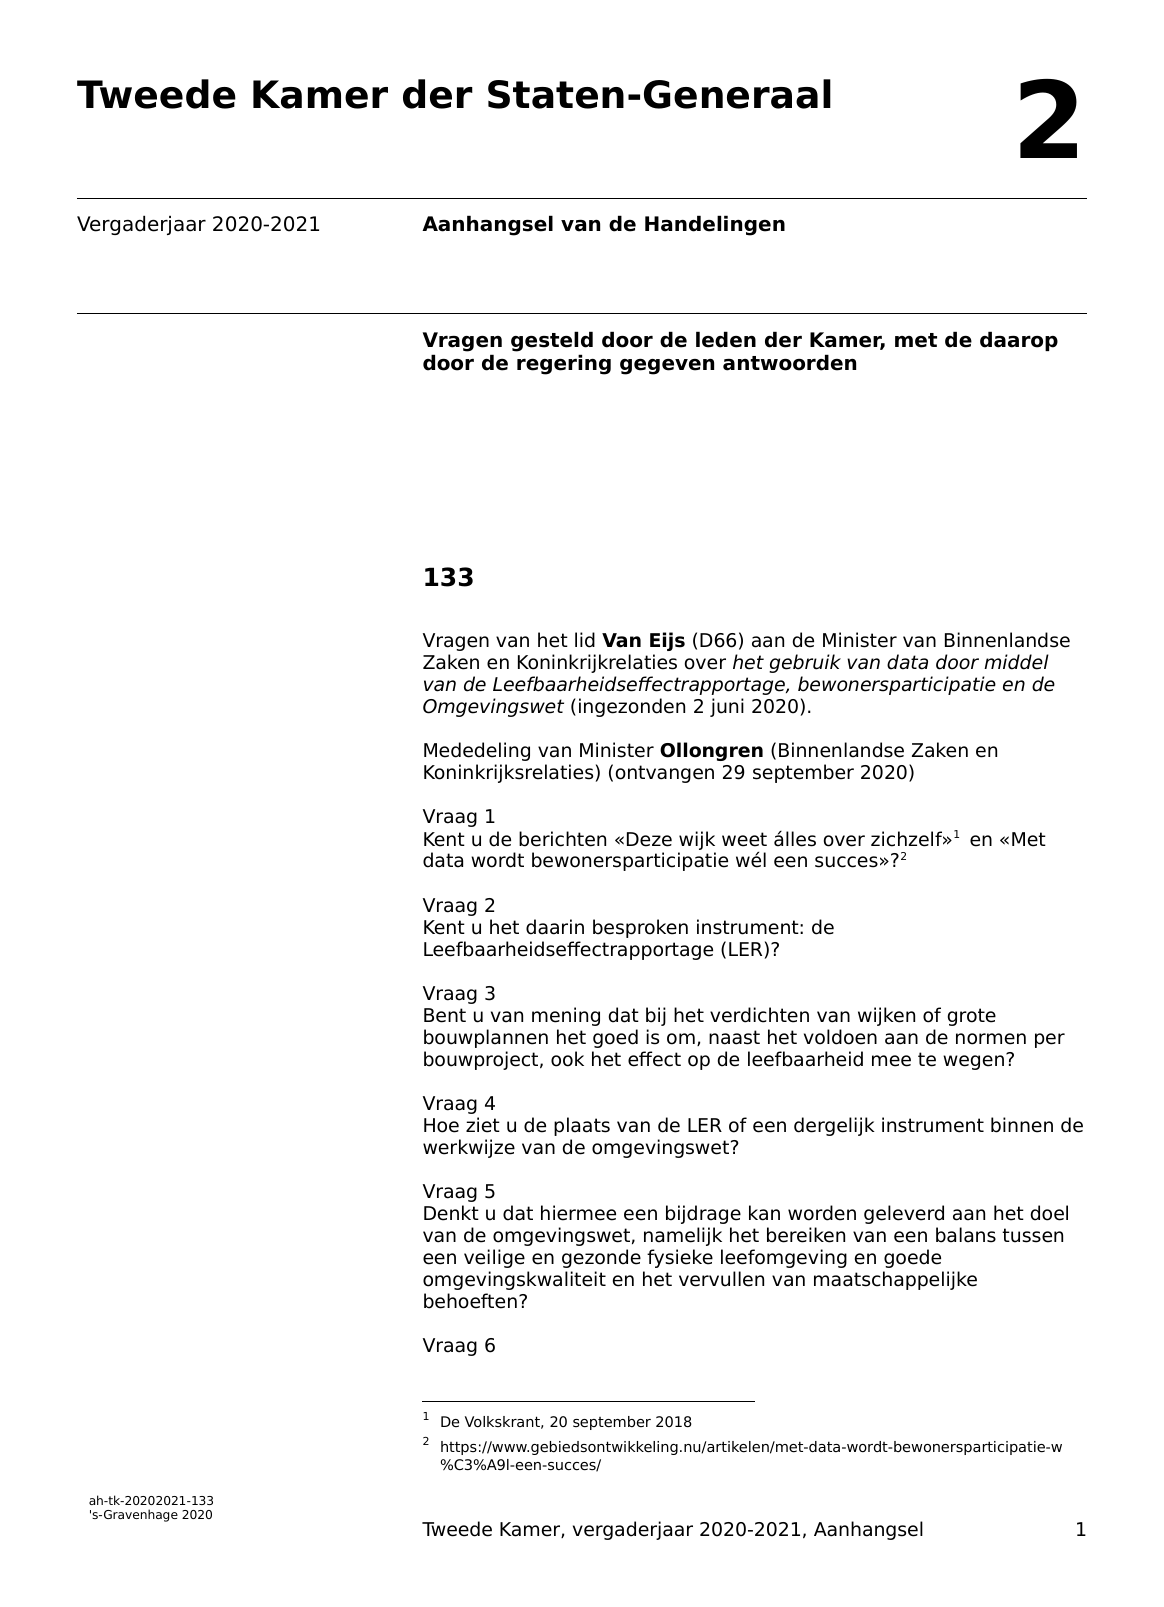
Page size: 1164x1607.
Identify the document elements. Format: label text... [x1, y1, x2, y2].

table_header Tweede Kamer der Staten-Generaal [77, 59, 886, 198]
text 133 [422, 563, 1087, 592]
text Denkt u dat hiermee een bijdrage kan worden geleverd aan het doel van de omgevingswet, namelijk het bereiken van een balans tussen een veilige en gezonde fysieke leefomgeving en goede omgevingskwaliteit en het vervullen van maatschappelijke behoeften? [422, 1203, 1087, 1313]
text De Volkskrant, 20 september 2018 [422, 1410, 1087, 1432]
table_cell Vragen gesteld door de leden der Kamer, met de daarop door de regering gegeven antwoorden [422, 314, 1087, 375]
text Mededeling van Minister Ollongren (Binnenlandse Zaken en Koninkrijksrelaties) (ontvangen 29 september 2020) [422, 740, 1087, 784]
text Vraag 1 [422, 806, 1087, 828]
text Vraag 6 [422, 1335, 1087, 1357]
text ah-tk-20202021-133 [88, 1494, 323, 1508]
text Bent u van mening dat bij het verdichten van wijken of grote bouwplannen het goed is om, naast het voldoen aan de normen per bouwproject, ook het effect op de leefbaarheid mee te wegen? [422, 1005, 1087, 1071]
text Vraag 5 [422, 1181, 1087, 1203]
text Vraag 4 [422, 1093, 1087, 1115]
table_cell Vergaderjaar 2020-2021 [77, 199, 422, 313]
text Hoe ziet u de plaats van de LER of een dergelijk instrument binnen de werkwijze van de omgevingswet? [422, 1115, 1087, 1159]
table_cell [77, 314, 422, 375]
text Vraag 3 [422, 983, 1087, 1005]
table_header 2 [886, 59, 1087, 198]
text https://www.gebiedsontwikkeling.nu/artikelen/met-data-wordt-bewonersparticipatie-w%C3%A9l-een-succes/ [422, 1435, 1087, 1474]
text Kent u het daarin besproken instrument: de Leefbaarheidseffectrapportage (LER)? [422, 917, 1087, 961]
text Vragen van het lid Van Eijs (D66) aan de Minister van Binnenlandse Zaken en Koninkrijkrelaties over het gebruik van data door middel van de Leefbaarheidseffectrapportage, bewonersparticipatie en de Omgevingswet (ingezonden 2 juni 2020). [422, 630, 1087, 718]
text Kent u de berichten «Deze wijk weet álles over zichzelf» en «Met data wordt bewonersparticipatie wél een succes»? [422, 828, 1087, 872]
text Vraag 2 [422, 894, 1087, 917]
text 's-Gravenhage 2020 [88, 1508, 323, 1522]
table_cell Aanhangsel van de Handelingen [422, 199, 1087, 313]
